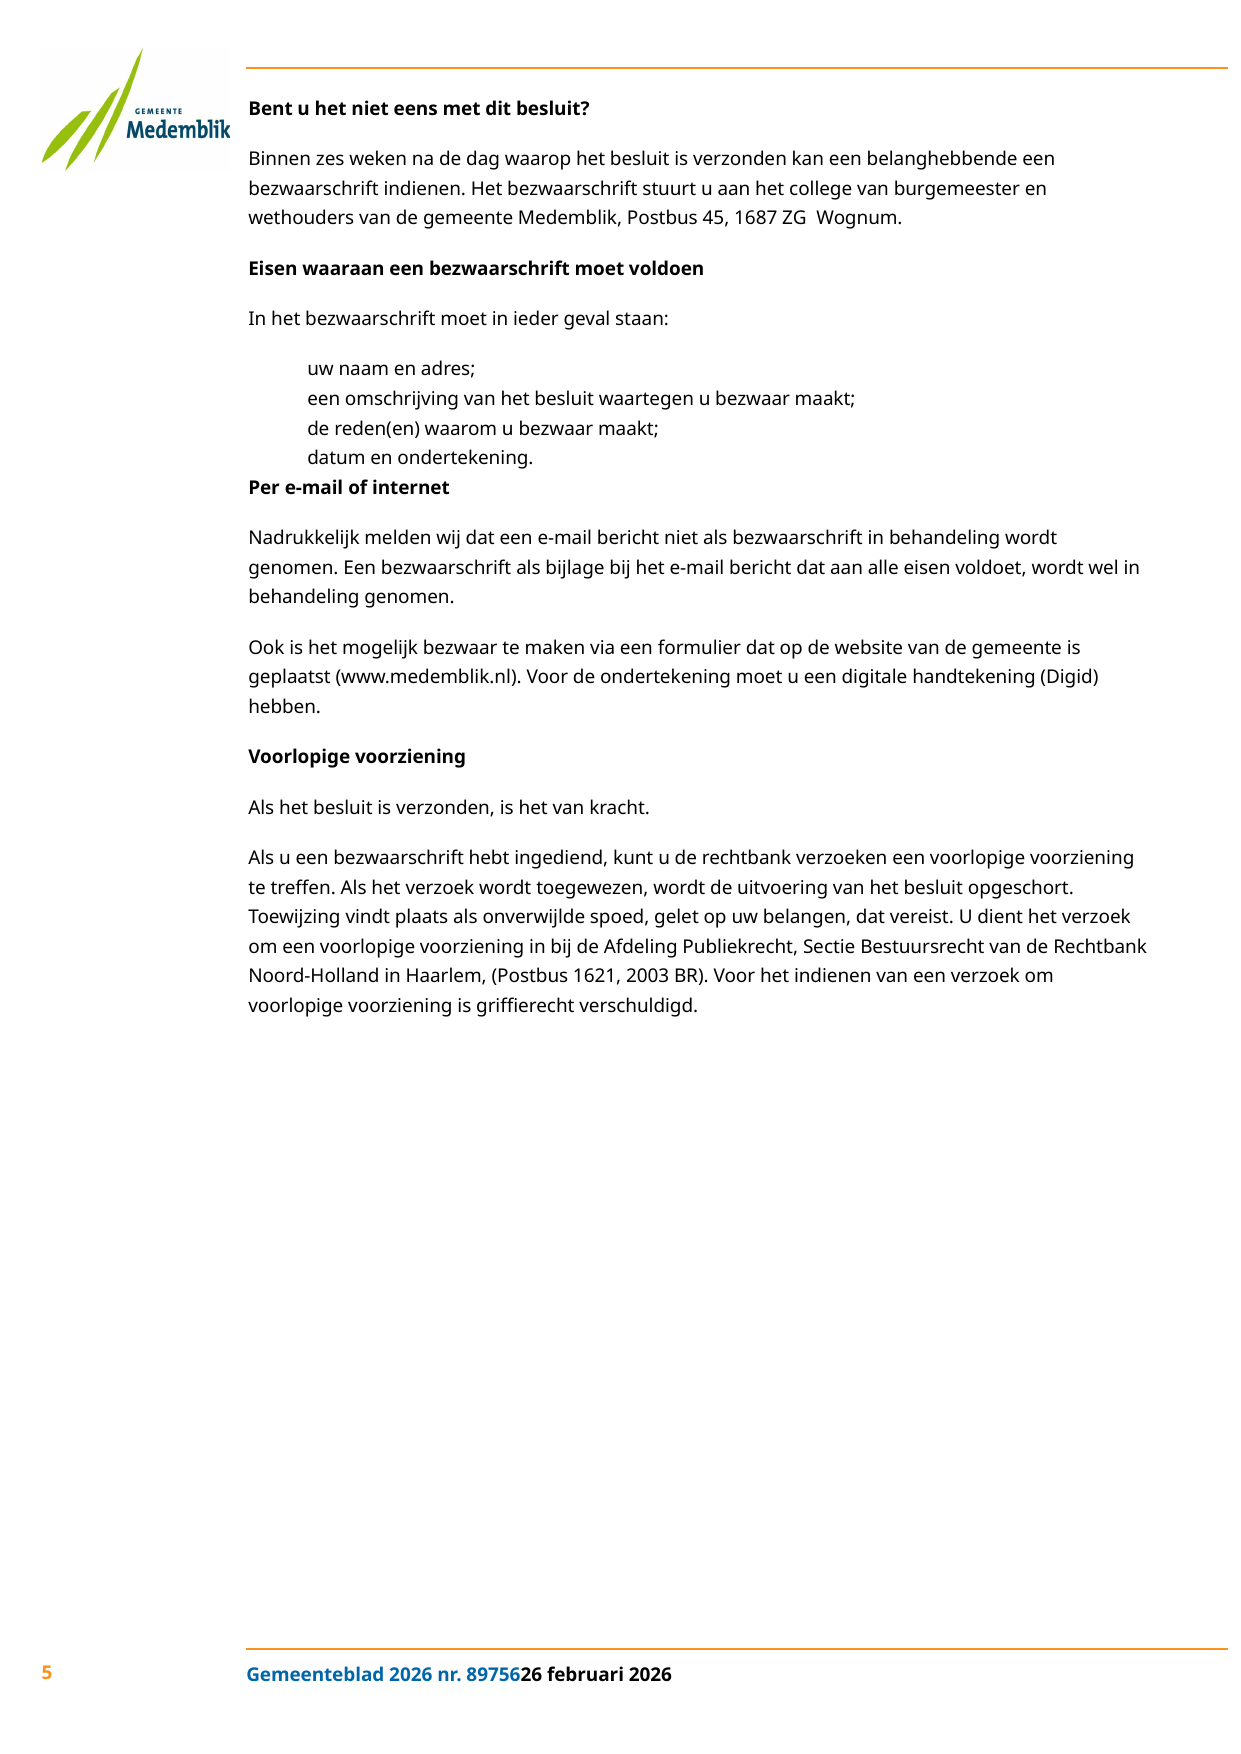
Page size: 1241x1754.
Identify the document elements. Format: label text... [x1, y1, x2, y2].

list uw naam en adres; [248, 356, 1152, 381]
text Voorlopige voorziening [248, 743, 1152, 769]
list datum en ondertekening. [248, 444, 1152, 470]
list een omschrijving van het besluit waartegen u bezwaar maakt; [248, 385, 1152, 411]
picture [41, 47, 231, 172]
text Eisen waaraan een bezwaarschrift moet voldoen [248, 255, 1152, 281]
text Per e-mail of internet [248, 474, 1152, 500]
text Bent u het niet eens met dit besluit? [248, 95, 1152, 121]
text Nadrukkelijk melden wij dat een e-mail bericht niet als bezwaarschrift in behandeling wordt genomen. Een bezwaarschrift als bijlage bij het e-mail bericht dat aan alle eisen voldoet, wordt wel in behandeling genomen. [248, 524, 1152, 609]
text Als het besluit is verzonden, is het van kracht. [248, 794, 1152, 820]
text Als u een bezwaarschrift hebt ingediend, kunt u de rechtbank verzoeken een voorlopige voorziening te treffen. Als het verzoek wordt toegewezen, wordt de uitvoering van het besluit opgeschort. Toewijzing vindt plaats als onverwijlde spoed, gelet op uw belangen, dat vereist. U dient het verzoek om een voorlopige voorziening in bij de Afdeling Publiekrecht, Sectie Bestuursrecht van de Rechtbank Noord-Holland in Haarlem, (Postbus 1621, 2003 BR). Voor het indienen van een verzoek om voorlopige voorziening is griffierecht verschuldigd. [248, 844, 1152, 1018]
text In het bezwaarschrift moet in ieder geval staan: [248, 305, 1152, 331]
text Ook is het mogelijk bezwaar te maken via een formulier dat op de website van de gemeente is geplaatst (www.medemblik.nl). Voor de ondertekening moet u een digitale handtekening (Digid) hebben. [248, 634, 1152, 719]
list de reden(en) waarom u bezwaar maakt; [248, 415, 1152, 441]
text Binnen zes weken na de dag waarop het besluit is verzonden kan een belanghebbende een bezwaarschrift indienen. Het bezwaarschrift stuurt u aan het college van burgemeester en wethouders van de gemeente Medemblik, Postbus 45, 1687 ZG Wognum. [248, 145, 1152, 230]
